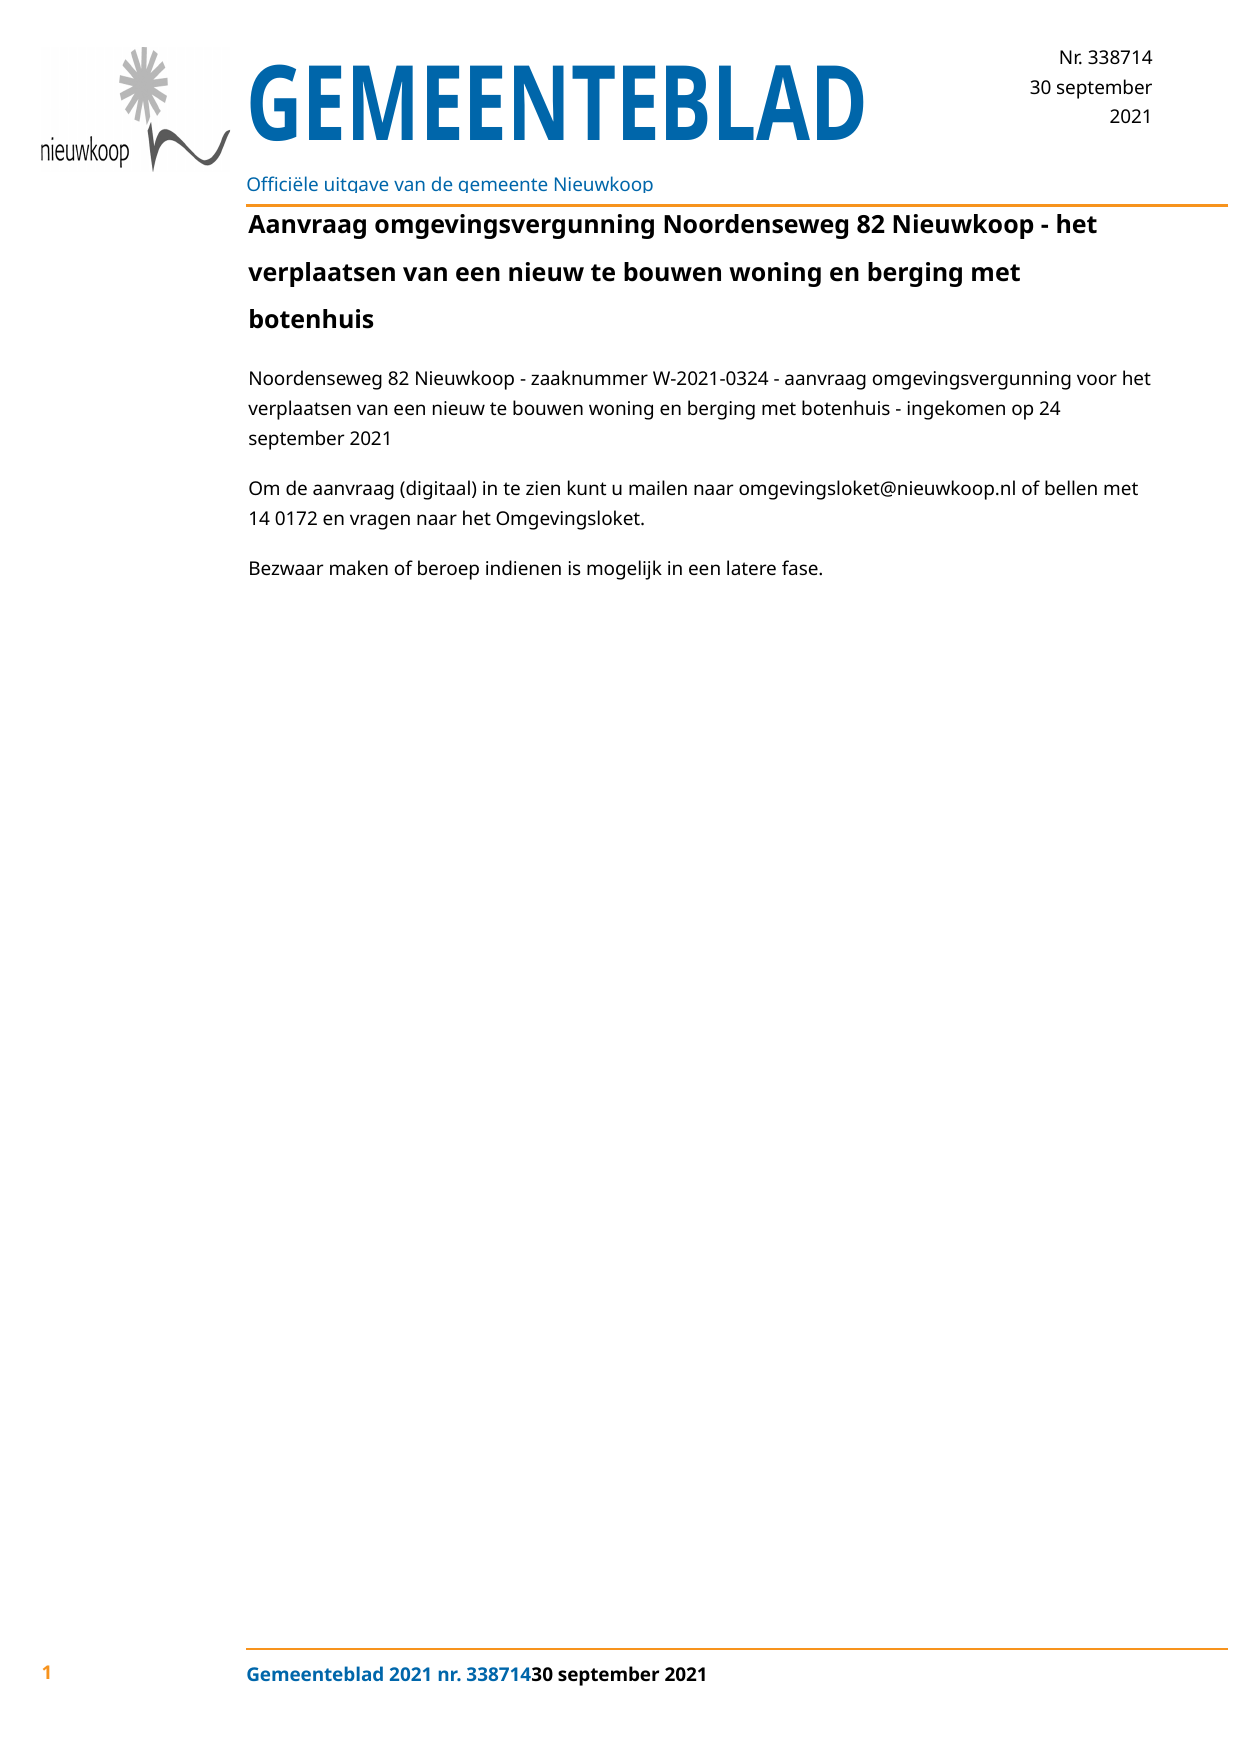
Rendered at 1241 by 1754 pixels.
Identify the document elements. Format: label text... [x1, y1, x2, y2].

text Om de aanvraag (digitaal) in te zien kunt u mailen naar omgevingsloket@nieuwkoop.nl of bellen met 14 0172 en vragen naar het Omgevingsloket. [248, 475, 1152, 530]
picture [41, 47, 231, 172]
text Bezwaar maken of beroep indienen is mogelijk in een latere fase. [248, 555, 1152, 581]
text Aanvraag omgevingsvergunning Noordenseweg 82 Nieuwkoop - het verplaatsen van een nieuw te bouwen woning en berging met botenhuis [248, 207, 1152, 336]
text Noordenseweg 82 Nieuwkoop - zaaknummer W-2021-0324 - aanvraag omgevingsvergunning voor het verplaatsen van een nieuw te bouwen woning en berging met botenhuis - ingekomen op 24 september 2021 [248, 366, 1152, 450]
